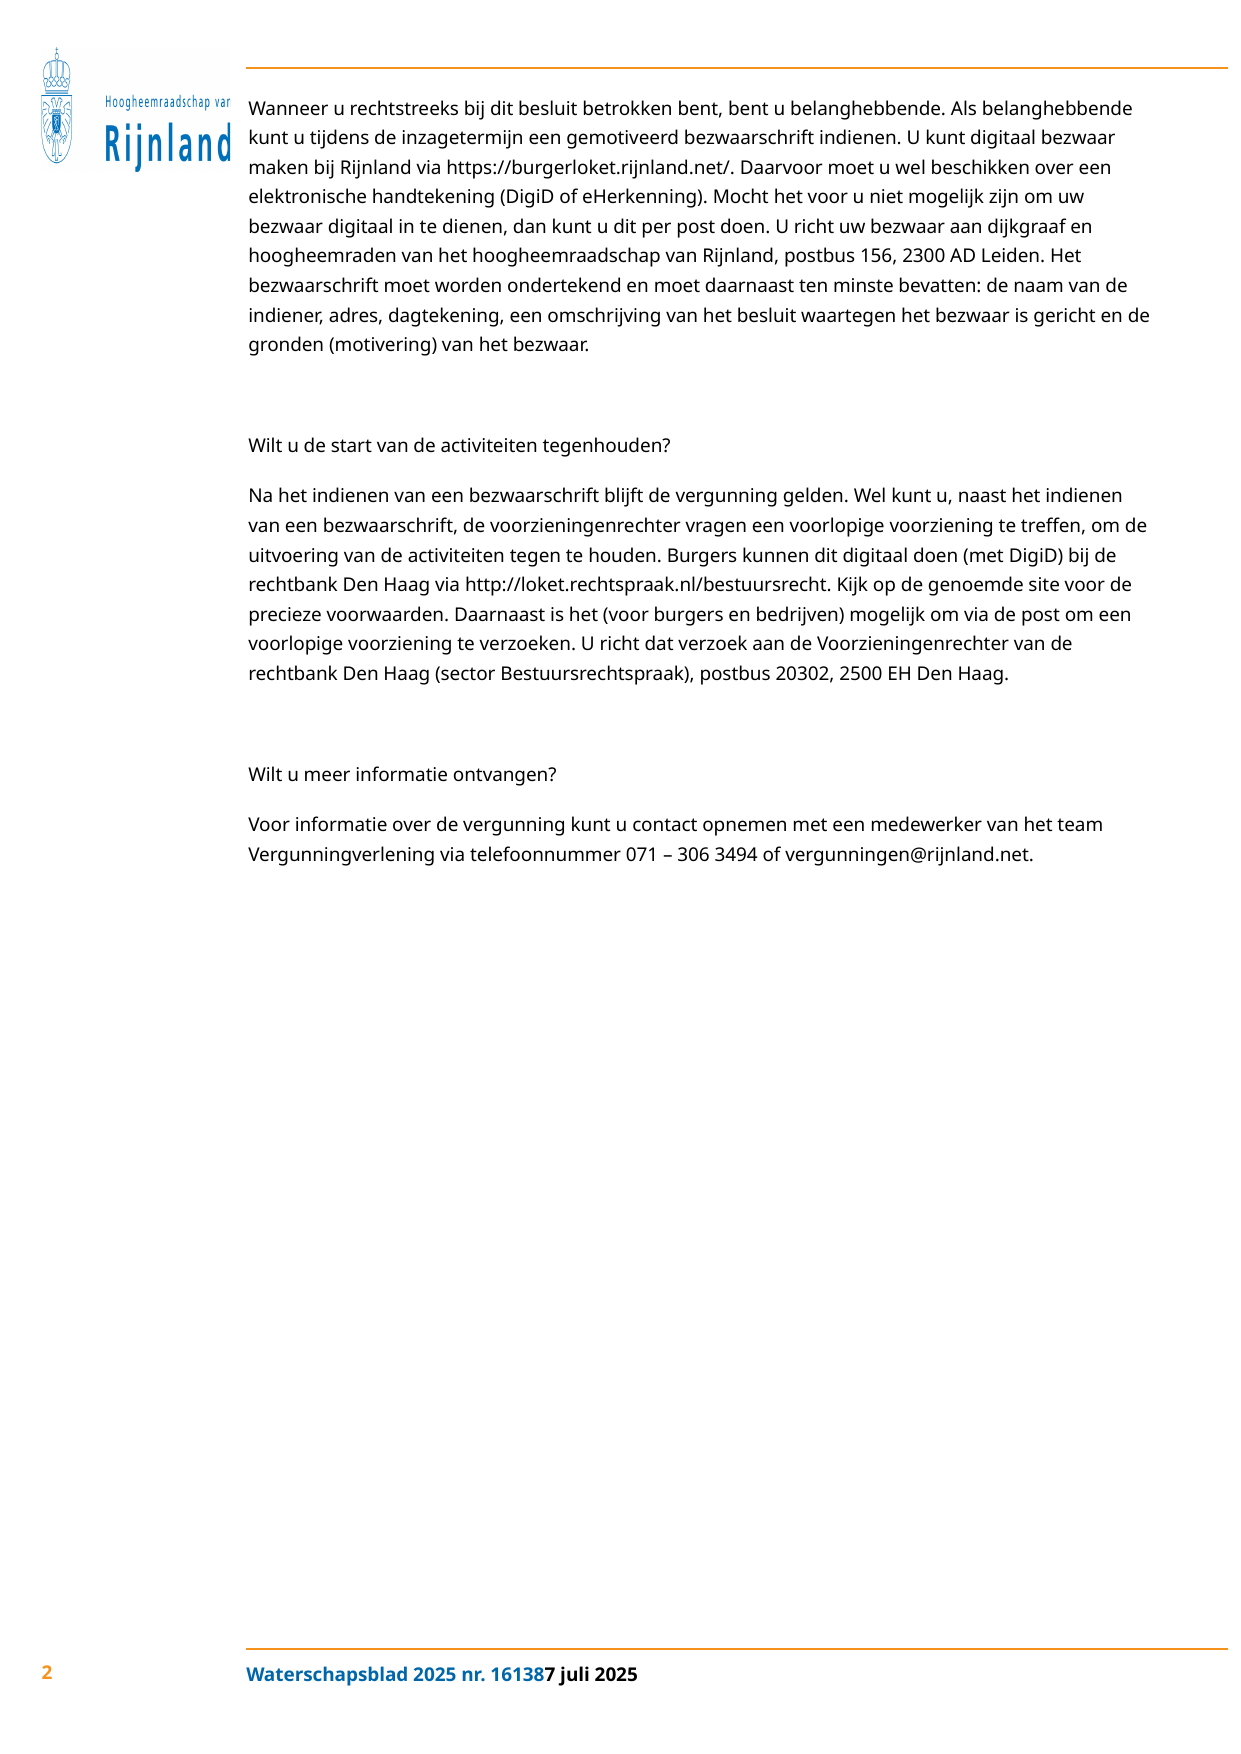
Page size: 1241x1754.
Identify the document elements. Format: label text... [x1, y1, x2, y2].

text Voor informatie over de vergunning kunt u contact opnemen met een medewerker van het team Vergunningverlening via telefoonnummer 071 – 306 3494 of vergunningen@rijnland.net. [248, 811, 1152, 867]
text Wanneer u rechtstreeks bij dit besluit betrokken bent, bent u belanghebbende. Als belanghebbende kunt u tijdens de inzagetermijn een gemotiveerd bezwaarschrift indienen. U kunt digitaal bezwaar maken bij Rijnland via https://burgerloket.rijnland.net/. Daarvoor moet u wel beschikken over een elektronische handtekening (DigiD of eHerkenning). Mocht het voor u niet mogelijk zijn om uw bezwaar digitaal in te dienen, dan kunt u dit per post doen. U richt uw bezwaar aan dijkgraaf en hoogheemraden van het hoogheemraadschap van Rijnland, postbus 156, 2300 AD Leiden. Het bezwaarschrift moet worden ondertekend en moet daarnaast ten minste bevatten: de naam van de indiener, adres, dagtekening, een omschrijving van het besluit waartegen het bezwaar is gericht en de gronden (motivering) van het bezwaar. [248, 95, 1152, 357]
picture [41, 47, 231, 172]
text Wilt u meer informatie ontvangen? [248, 761, 1152, 787]
text Na het indienen van een bezwaarschrift blijft de vergunning gelden. Wel kunt u, naast het indienen van een bezwaarschrift, de voorzieningenrechter vragen een voorlopige voorziening te treffen, om de uitvoering van de activiteiten tegen te houden. Burgers kunnen dit digitaal doen (met DigiD) bij de rechtbank Den Haag via http://loket.rechtspraak.nl/bestuursrecht. Kijk op de genoemde site voor de precieze voorwaarden. Daarnaast is het (voor burgers en bedrijven) mogelijk om via de post om een voorlopige voorziening te verzoeken. U richt dat verzoek aan de Voorzieningenrechter van de rechtbank Den Haag (sector Bestuursrechtspraak), postbus 20302, 2500 EH Den Haag. [248, 483, 1152, 686]
text Wilt u de start van de activiteiten tegenhouden? [248, 432, 1152, 458]
